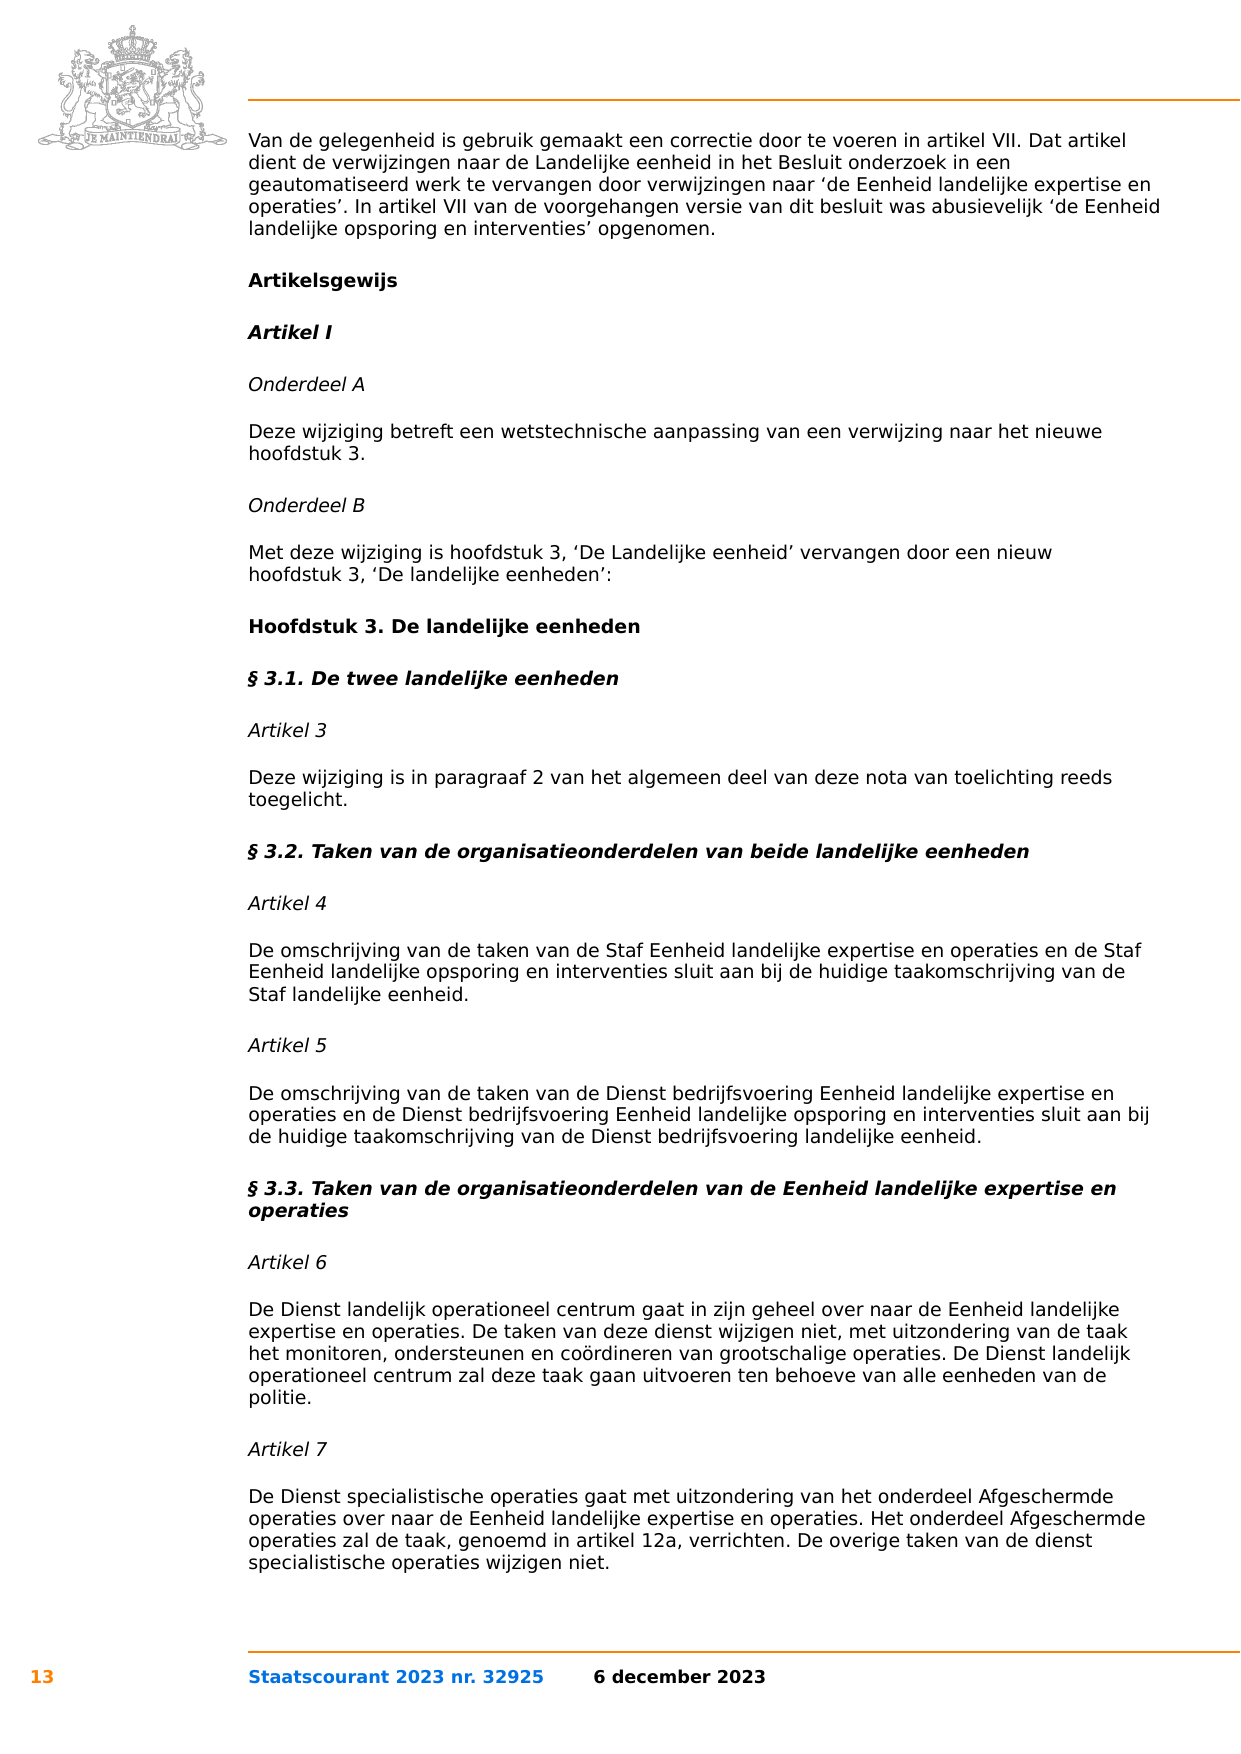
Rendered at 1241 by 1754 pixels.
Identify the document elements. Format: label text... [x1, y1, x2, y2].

text Van de gelegenheid is gebruik gemaakt een correctie door te voeren in artikel VII. Dat artikel dient de verwijzingen naar de Landelijke eenheid in het Besluit onderzoek in een geautomatiseerd werk te vervangen door verwijzingen naar ‘de Eenheid landelijke expertise en operaties’. In artikel VII van de voorgehangen versie van dit besluit was abusievelijk ‘de Eenheid landelijke opsporing en interventies’ opgenomen. [248, 130, 1163, 240]
subtitle Artikel I [248, 322, 1163, 344]
subtitle Artikel 3 [248, 719, 1163, 742]
subtitle Hoofdstuk 3. De landelijke eenheden [248, 616, 1163, 638]
subtitle Artikel 4 [248, 892, 1163, 914]
text Met deze wijziging is hoofdstuk 3, ‘De Landelijke eenheid’ vervangen door een nieuw hoofdstuk 3, ‘De landelijke eenheden’: [248, 542, 1163, 586]
text De omschrijving van de taken van de Dienst bedrijfsvoering Eenheid landelijke expertise en operaties en de Dienst bedrijfsvoering Eenheid landelijke opsporing en interventies sluit aan bij de huidige taakomschrijving van de Dienst bedrijfsvoering landelijke eenheid. [248, 1082, 1163, 1148]
text Deze wijziging betreft een wetstechnische aanpassing van een verwijzing naar het nieuwe hoofdstuk 3. [248, 421, 1163, 465]
subtitle § 3.1. De twee landelijke eenheden [248, 668, 1163, 689]
subtitle Onderdeel B [248, 495, 1163, 517]
text De omschrijving van de taken van de Staf Eenheid landelijke expertise en operaties en de Staf Eenheid landelijke opsporing en interventies sluit aan bij de huidige taakomschrijving van de Staf landelijke eenheid. [248, 939, 1163, 1005]
subtitle Artikel 6 [248, 1252, 1163, 1274]
subtitle Onderdeel A [248, 374, 1163, 396]
subtitle Artikel 7 [248, 1439, 1163, 1461]
text De Dienst landelijk operationeel centrum gaat in zijn geheel over naar de Eenheid landelijke expertise en operaties. De taken van deze dienst wijzigen niet, met uitzondering van de taak het monitoren, ondersteunen en coördineren van grootschalige operaties. De Dienst landelijk operationeel centrum zal deze taak gaan uitvoeren ten behoeve van alle eenheden van de politie. [248, 1299, 1163, 1409]
subtitle Artikelsgewijs [248, 270, 1163, 292]
subtitle § 3.2. Taken van de organisatieonderdelen van beide landelijke eenheden [248, 841, 1163, 862]
picture [38, 25, 227, 150]
text Deze wijziging is in paragraaf 2 van het algemeen deel van deze nota van toelichting reeds toegelicht. [248, 767, 1163, 811]
subtitle § 3.3. Taken van de organisatieonderdelen van de Eenheid landelijke expertise en operaties [248, 1178, 1163, 1222]
subtitle Artikel 5 [248, 1035, 1163, 1057]
text De Dienst specialistische operaties gaat met uitzondering van het onderdeel Afgeschermde operaties over naar de Eenheid landelijke expertise en operaties. Het onderdeel Afgeschermde operaties zal de taak, genoemd in artikel 12a, verrichten. De overige taken van de dienst specialistische operaties wijzigen niet. [248, 1486, 1163, 1574]
